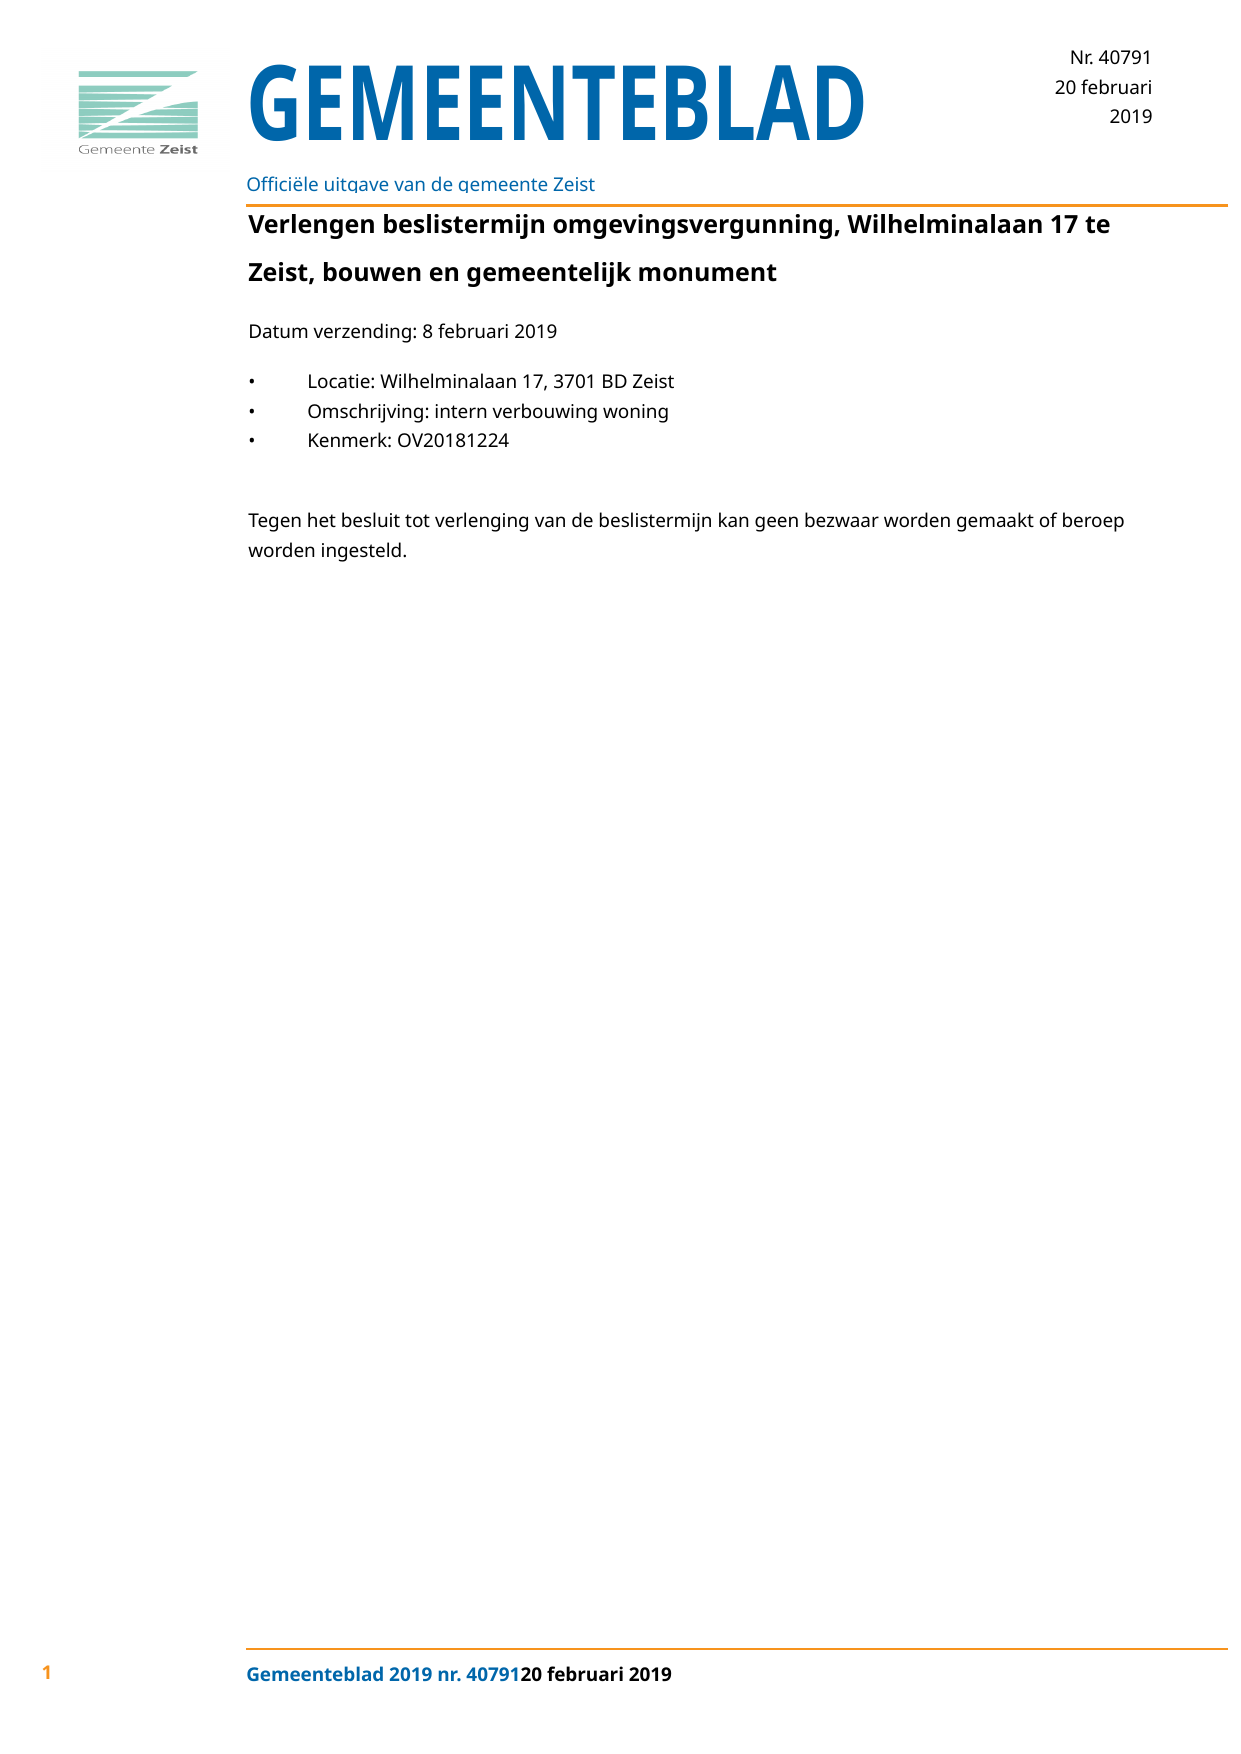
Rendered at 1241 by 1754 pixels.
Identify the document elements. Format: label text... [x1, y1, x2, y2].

list Locatie: Wilhelminalaan 17, 3701 BD Zeist [248, 368, 1152, 394]
picture [41, 47, 231, 172]
text Tegen het besluit tot verlenging van de beslistermijn kan geen bezwaar worden gemaakt of beroep worden ingesteld. [248, 507, 1152, 563]
text Datum verzending: 8 februari 2019 [248, 318, 1152, 344]
list Omschrijving: intern verbouwing woning [248, 398, 1152, 424]
text Verlengen beslistermijn omgevingsvergunning, Wilhelminalaan 17 te Zeist, bouwen en gemeentelijk monument [248, 207, 1152, 288]
list Kenmerk: OV20181224 [248, 427, 1152, 453]
